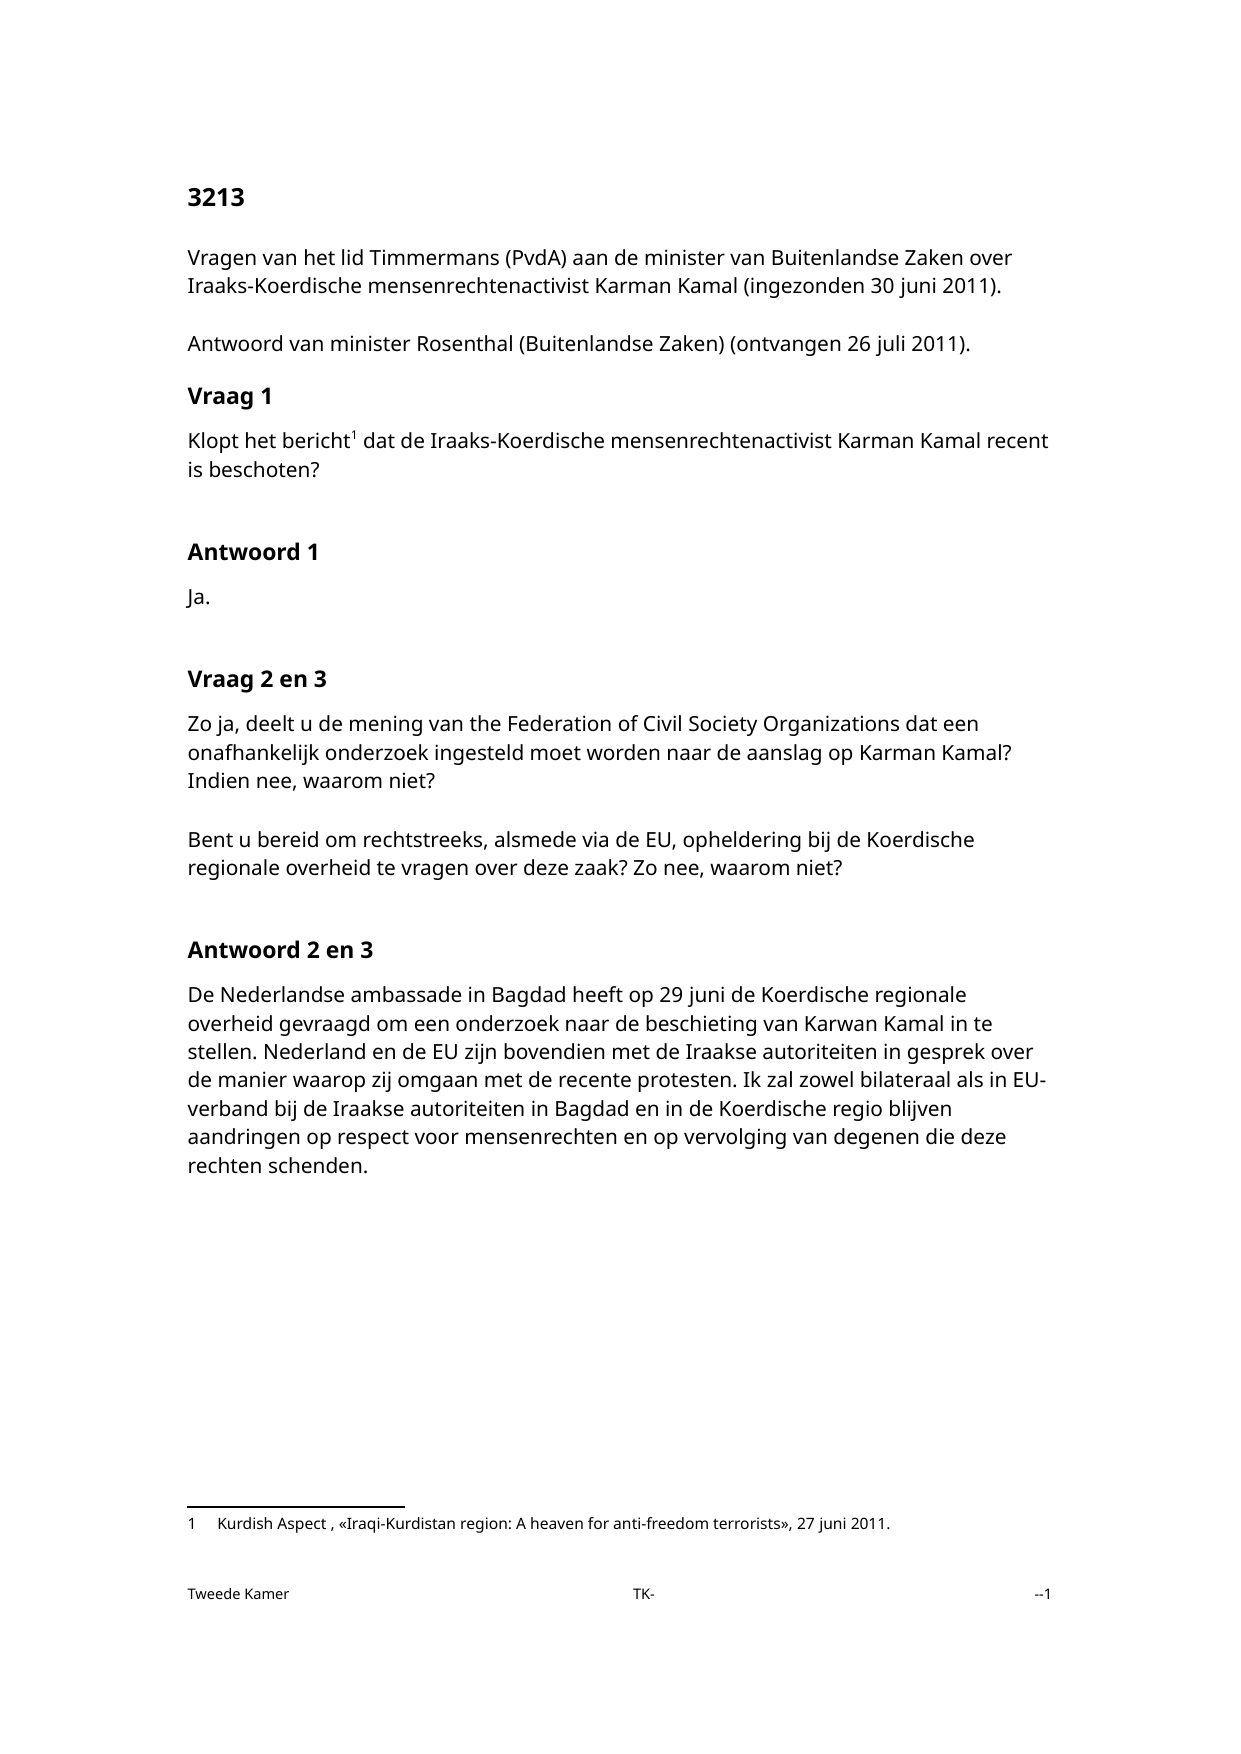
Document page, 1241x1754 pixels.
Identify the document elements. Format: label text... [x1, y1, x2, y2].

subtitle Antwoord 1 [187, 536, 1053, 567]
text Bent u bereid om rechtstreeks, alsmede via de EU, opheldering bij de Koerdische regionale overheid te vragen over deze zaak? Zo nee, waarom niet? [187, 825, 1053, 882]
text Kurdish Aspect , «Iraqi-Kurdistan region: A heaven for anti-freedom terrorists», 27 juni 2011. [187, 1477, 1053, 1534]
text Zo ja, deelt u de mening van the Federation of Civil Society Organizations dat een onafhankelijk onderzoek ingesteld moet worden naar de aanslag op Karman Kamal? Indien nee, waarom niet? [187, 709, 1053, 795]
text Vragen van het lid Timmermans (PvdA) aan de minister van Buitenlandse Zaken over Iraaks-Koerdische mensenrechtenactivist Karman Kamal (ingezonden 30 juni 2011). [187, 243, 1053, 300]
text Antwoord van minister Rosenthal (Buitenlandse Zaken) (ontvangen 26 juli 2011). [187, 329, 1053, 358]
subtitle Vraag 1 [187, 380, 1053, 412]
subtitle Vraag 2 en 3 [187, 663, 1053, 694]
text Ja. [187, 582, 1053, 611]
text De Nederlandse ambassade in Bagdad heeft op 29 juni de Koerdische regionale overheid gevraagd om een onderzoek naar de beschieting van Karwan Kamal in te stellen. Nederland en de EU zijn bovendien met de Iraakse autoriteiten in gesprek over de manier waarop zij omgaan met de recente protesten. Ik zal zowel bilateraal als in EU-verband bij de Iraakse autoriteiten in Bagdad en in de Koerdische regio blijven aandringen op respect voor mensenrechten en op vervolging van degenen die deze rechten schenden. [187, 980, 1053, 1179]
text 3213 [187, 179, 1053, 213]
text Klopt het bericht dat de Iraaks-Koerdische mensenrechtenactivist Karman Kamal recent is beschoten? [187, 427, 1053, 483]
subtitle Antwoord 2 en 3 [187, 934, 1053, 965]
